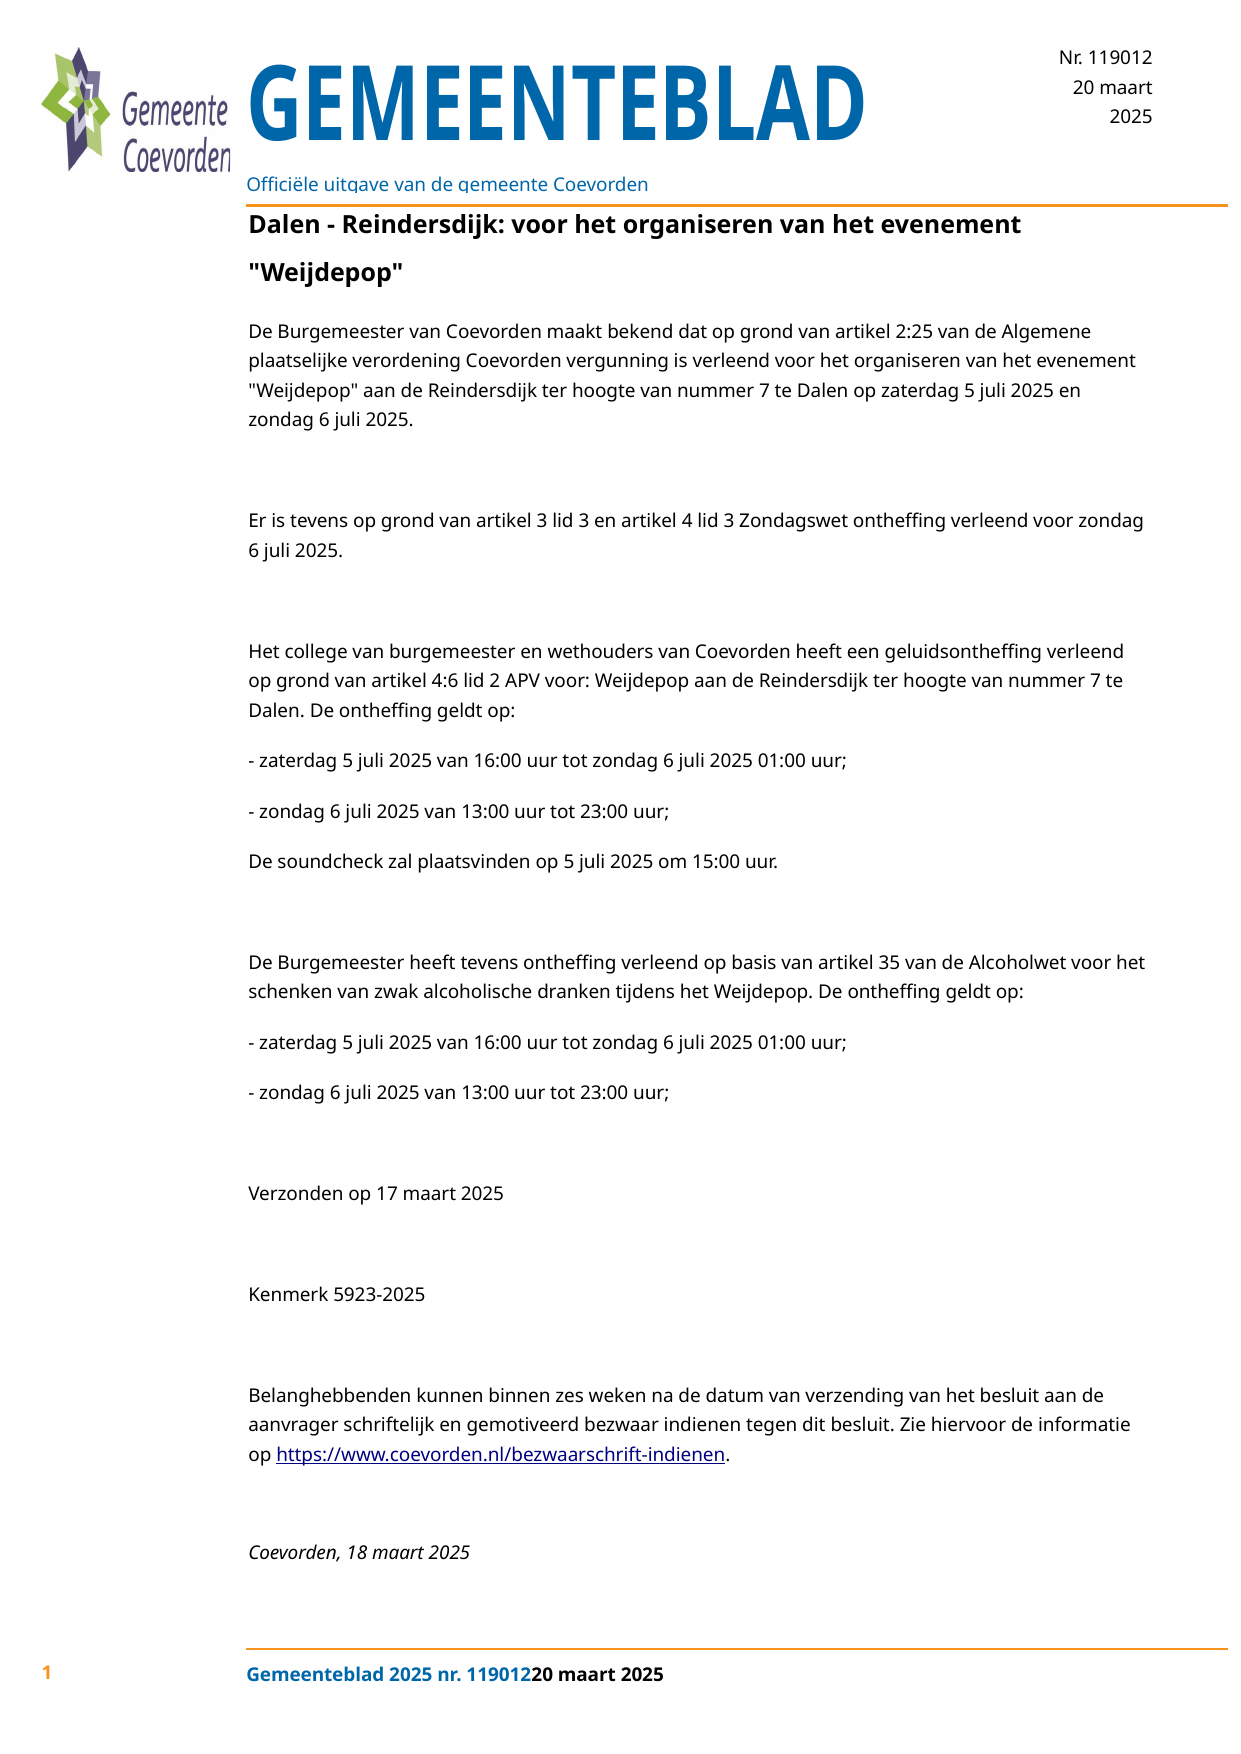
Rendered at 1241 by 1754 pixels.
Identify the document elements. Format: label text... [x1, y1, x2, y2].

text De soundcheck zal plaatsvinden op 5 juli 2025 om 15:00 uur. [248, 848, 1152, 874]
text - zondag 6 juli 2025 van 13:00 uur tot 23:00 uur; [248, 798, 1152, 824]
text Belanghebbenden kunnen binnen zes weken na de datum van verzending van het besluit aan de aanvrager schriftelijk en gemotiveerd bezwaar indienen tegen dit besluit. Zie hiervoor de informatie op https://www.coevorden.nl/bezwaarschrift-indienen. [248, 1382, 1152, 1467]
text Coevorden, 18 maart 2025 [248, 1539, 1152, 1565]
text - zaterdag 5 juli 2025 van 16:00 uur tot zondag 6 juli 2025 01:00 uur; [248, 747, 1152, 773]
text Het college van burgemeester en wethouders van Coevorden heeft een geluidsontheffing verleend op grond van artikel 4:6 lid 2 APV voor: Weijdepop aan de Reindersdijk ter hoogte van nummer 7 te Dalen. De ontheffing geldt op: [248, 638, 1152, 723]
picture [41, 47, 231, 172]
text - zondag 6 juli 2025 van 13:00 uur tot 23:00 uur; [248, 1079, 1152, 1105]
text De Burgemeester heeft tevens ontheffing verleend op basis van artikel 35 van de Alcoholwet voor het schenken van zwak alcoholische dranken tijdens het Weijdepop. De ontheffing geldt op: [248, 949, 1152, 1004]
text Kenmerk 5923-2025 [248, 1281, 1152, 1307]
text Dalen - Reindersdijk: voor het organiseren van het evenement "Weijdepop" [248, 207, 1152, 288]
text Er is tevens op grond van artikel 3 lid 3 en artikel 4 lid 3 Zondagswet ontheffing verleend voor zondag 6 juli 2025. [248, 507, 1152, 563]
text - zaterdag 5 juli 2025 van 16:00 uur tot zondag 6 juli 2025 01:00 uur; [248, 1029, 1152, 1055]
text Verzonden op 17 maart 2025 [248, 1180, 1152, 1206]
text De Burgemeester van Coevorden maakt bekend dat op grond van artikel 2:25 van de Algemene plaatselijke verordening Coevorden vergunning is verleend voor het organiseren van het evenement "Weijdepop" aan de Reindersdijk ter hoogte van nummer 7 te Dalen op zaterdag 5 juli 2025 en zondag 6 juli 2025. [248, 318, 1152, 432]
